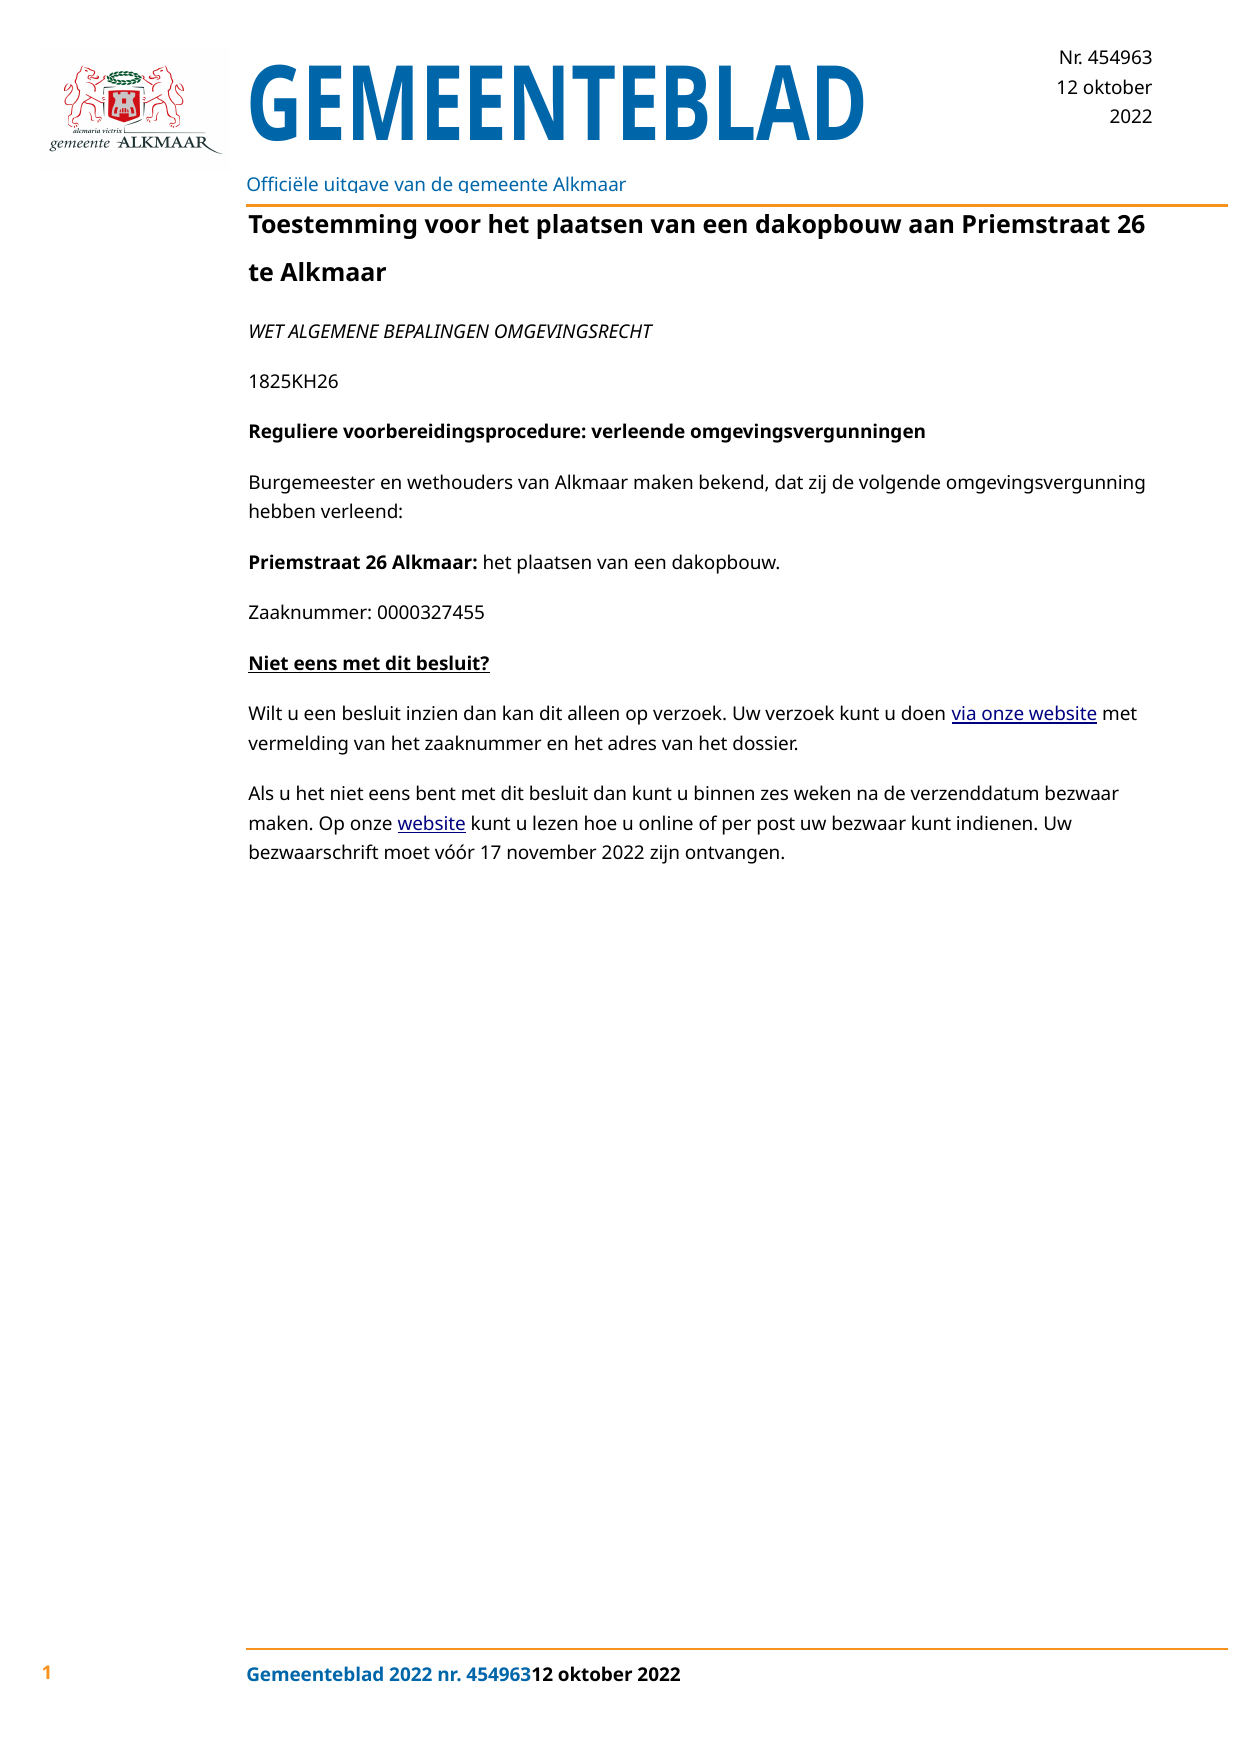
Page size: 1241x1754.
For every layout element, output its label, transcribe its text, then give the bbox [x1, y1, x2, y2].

text Niet eens met dit besluit? [248, 650, 1152, 676]
text Burgemeester en wethouders van Alkmaar maken bekend, dat zij de volgende omgevingsvergunning hebben verleend: [248, 469, 1152, 524]
text Zaaknummer: 0000327455 [248, 599, 1152, 625]
text Wilt u een besluit inzien dan kan dit alleen op verzoek. Uw verzoek kunt u doen via onze website met vermelding van het zaaknummer en het adres van het dossier. [248, 700, 1152, 756]
text Toestemming voor het plaatsen van een dakopbouw aan Priemstraat 26 te Alkmaar [248, 207, 1152, 288]
text Priemstraat 26 Alkmaar: het plaatsen van een dakopbouw. [248, 549, 1152, 575]
text WET ALGEMENE BEPALINGEN OMGEVINGSRECHT [248, 318, 1152, 344]
picture [41, 47, 231, 172]
text Als u het niet eens bent met dit besluit dan kunt u binnen zes weken na de verzenddatum bezwaar maken. Op onze website kunt u lezen hoe u online of per post uw bezwaar kunt indienen. Uw bezwaarschrift moet vóór 17 november 2022 zijn ontvangen. [248, 780, 1152, 865]
text Reguliere voorbereidingsprocedure: verleende omgevingsvergunningen [248, 419, 1152, 444]
text 1825KH26 [248, 368, 1152, 394]
